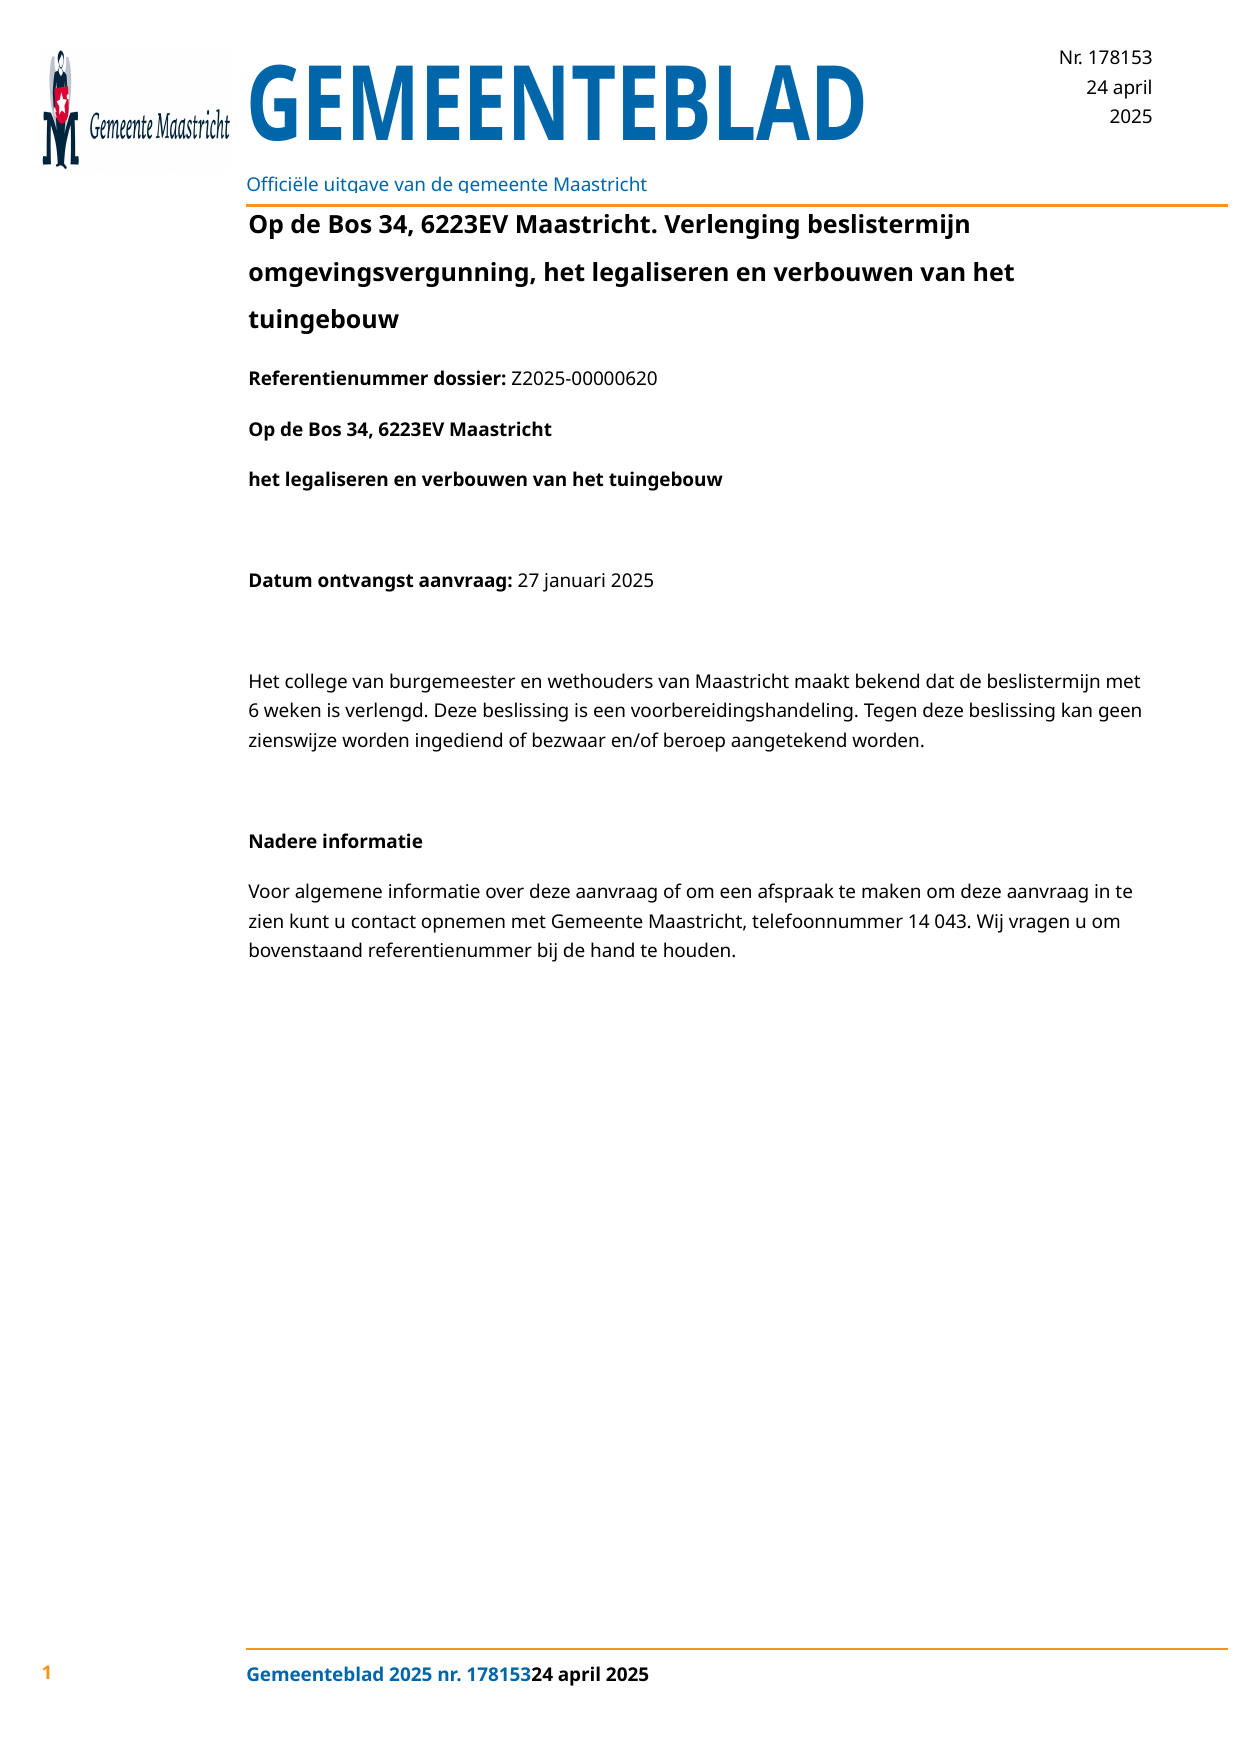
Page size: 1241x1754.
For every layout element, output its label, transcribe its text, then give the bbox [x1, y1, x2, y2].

picture [41, 47, 231, 172]
text Het college van burgemeester en wethouders van Maastricht maakt bekend dat de beslistermijn met 6 weken is verlengd. Deze beslissing is een voorbereidingshandeling. Tegen deze beslissing kan geen zienswijze worden ingediend of bezwaar en/of beroep aangetekend worden. [248, 668, 1152, 753]
text het legaliseren en verbouwen van het tuingebouw [248, 466, 1152, 492]
text Referentienummer dossier: Z2025-00000620 [248, 366, 1152, 391]
text Op de Bos 34, 6223EV Maastricht [248, 416, 1152, 442]
text Nadere informatie [248, 828, 1152, 854]
text Op de Bos 34, 6223EV Maastricht. Verlenging beslistermijn omgevingsvergunning, het legaliseren en verbouwen van het tuingebouw [248, 207, 1152, 336]
text Voor algemene informatie over deze aanvraag of om een afspraak te maken om deze aanvraag in te zien kunt u contact opnemen met Gemeente Maastricht, telefoonnummer 14 043. Wij vragen u om bovenstaand referentienummer bij de hand te houden. [248, 878, 1152, 963]
text Datum ontvangst aanvraag: 27 januari 2025 [248, 567, 1152, 593]
